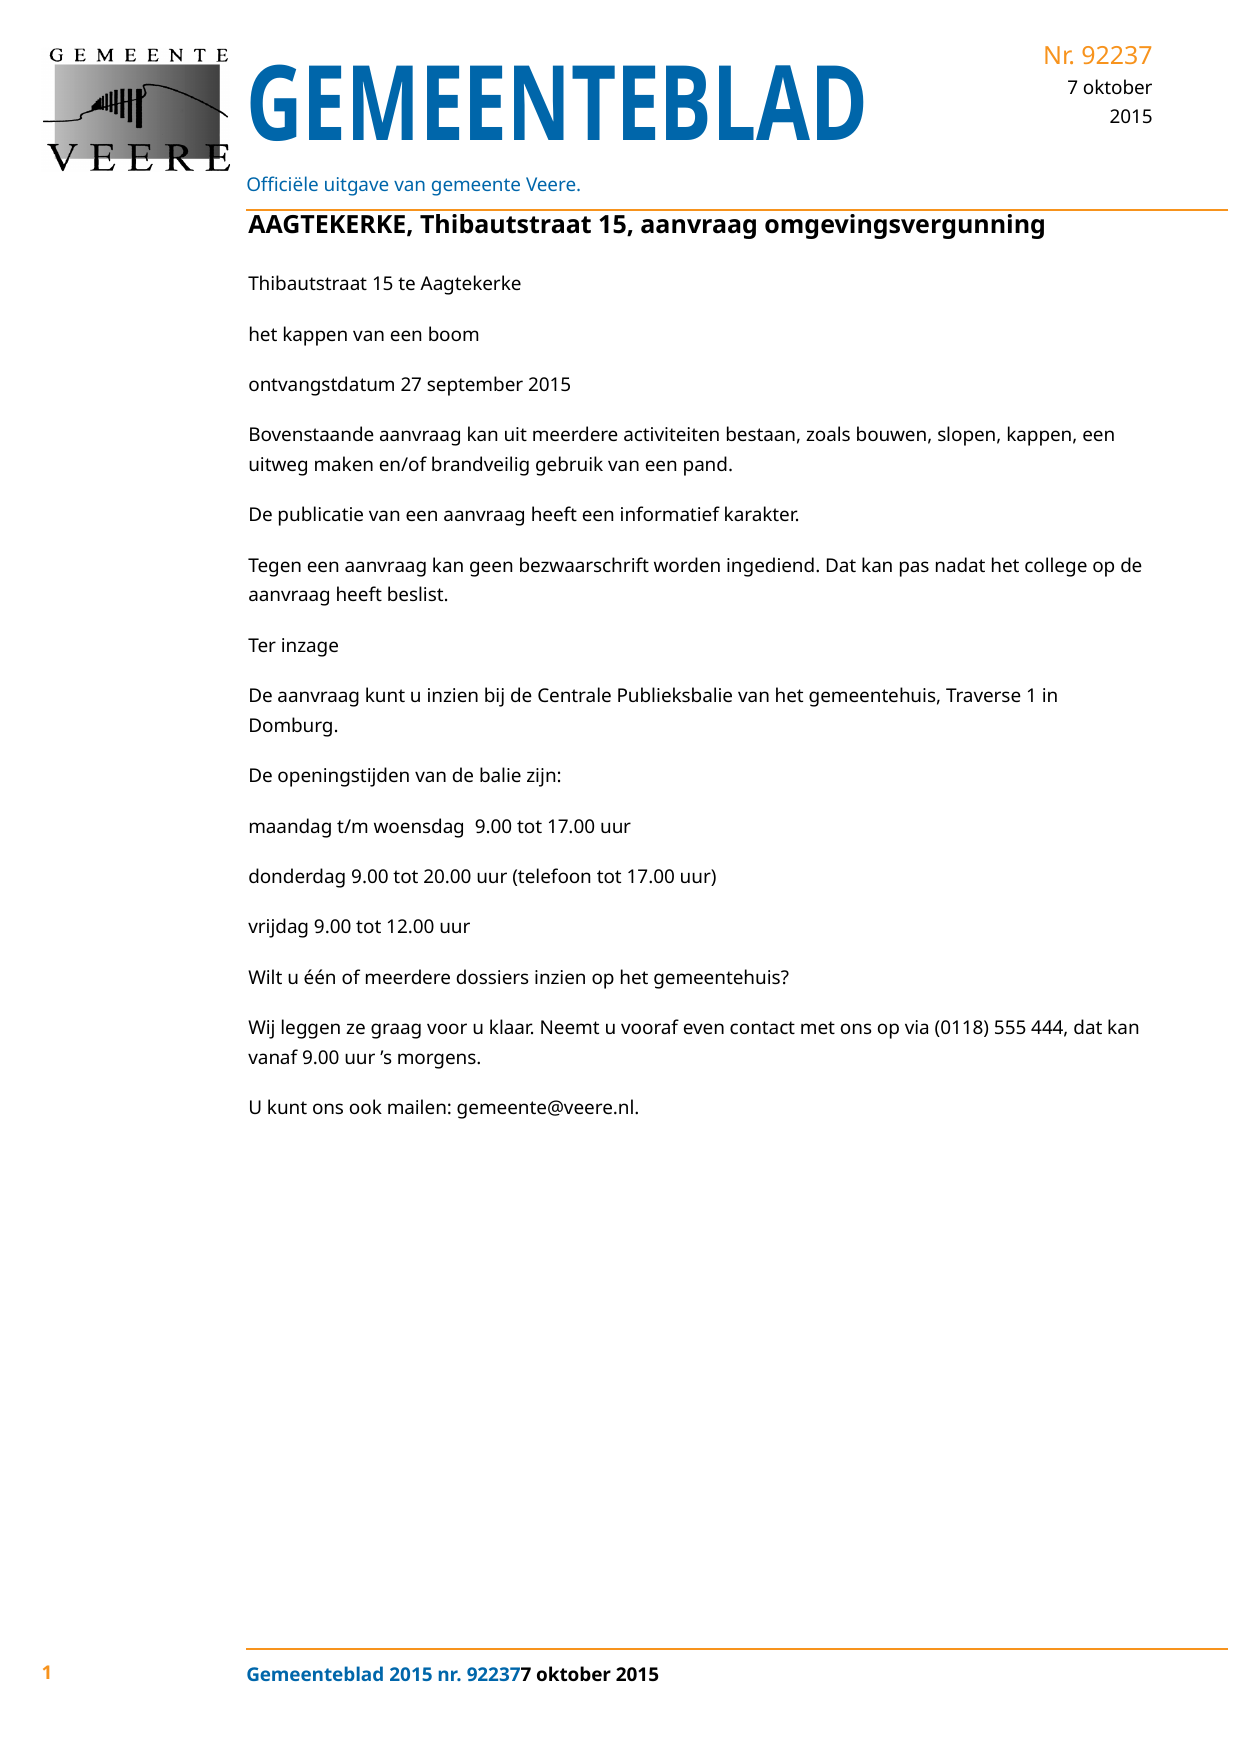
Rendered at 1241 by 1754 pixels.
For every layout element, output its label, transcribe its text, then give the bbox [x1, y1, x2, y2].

text het kappen van een boom [248, 321, 1152, 346]
text Ter inzage [248, 632, 1152, 658]
picture [41, 47, 231, 172]
text De publicatie van een aanvraag heeft een informatief karakter. [248, 502, 1152, 527]
text Wilt u één of meerdere dossiers inzien op het gemeentehuis? [248, 964, 1152, 990]
text donderdag 9.00 tot 20.00 uur (telefoon tot 17.00 uur) [248, 863, 1152, 889]
text maandag t/m woensdag 9.00 tot 17.00 uur [248, 813, 1152, 838]
text De openingstijden van de balie zijn: [248, 762, 1152, 788]
text De aanvraag kunt u inzien bij de Centrale Publieksbalie van het gemeentehuis, Traverse 1 in Domburg. [248, 682, 1152, 738]
text U kunt ons ook mailen: gemeente@veere.nl. [248, 1094, 1152, 1120]
text Wij leggen ze graag voor u klaar. Neemt u vooraf even contact met ons op via (0118) 555 444, dat kan vanaf 9.00 uur ’s morgens. [248, 1014, 1152, 1070]
text vrijdag 9.00 tot 12.00 uur [248, 914, 1152, 939]
text Thibautstraat 15 te Aagtekerke [248, 270, 1152, 296]
text AAGTEKERKE, Thibautstraat 15, aanvraag omgevingsvergunning [248, 211, 1152, 241]
text Tegen een aanvraag kan geen bezwaarschrift worden ingediend. Dat kan pas nadat het college op de aanvraag heeft beslist. [248, 552, 1152, 607]
text Bovenstaande aanvraag kan uit meerdere activiteiten bestaan, zoals bouwen, slopen, kappen, een uitweg maken en/of brandveilig gebruik van een pand. [248, 422, 1152, 477]
text ontvangstdatum 27 september 2015 [248, 371, 1152, 397]
